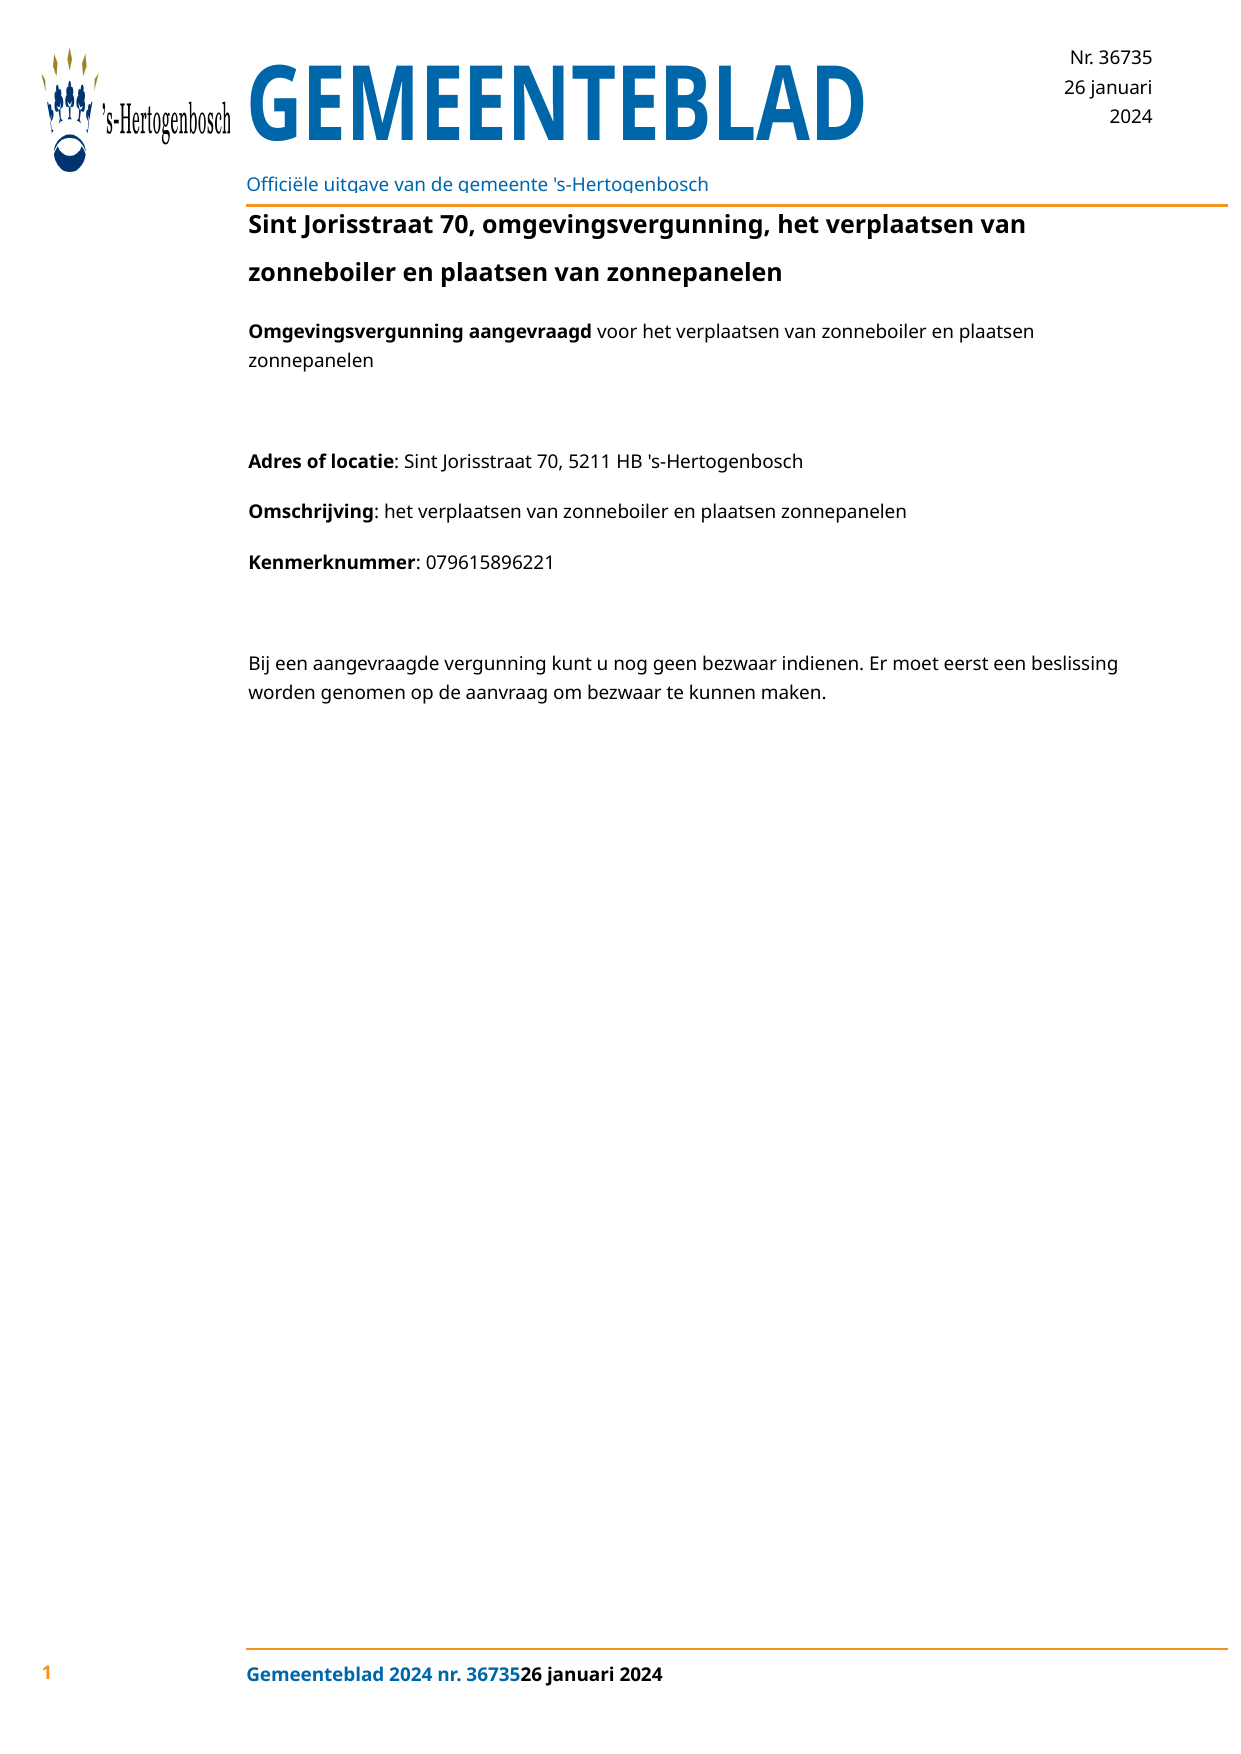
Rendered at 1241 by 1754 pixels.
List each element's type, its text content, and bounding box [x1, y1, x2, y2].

text Kenmerknummer: 079615896221 [248, 549, 1152, 575]
text Adres of locatie: Sint Jorisstraat 70, 5211 HB 's-Hertogenbosch [248, 448, 1152, 474]
picture [41, 47, 231, 172]
text Omgevingsvergunning aangevraagd voor het verplaatsen van zonneboiler en plaatsen zonnepanelen [248, 318, 1152, 373]
text Bij een aangevraagde vergunning kunt u nog geen bezwaar indienen. Er moet eerst een beslissing worden genomen op de aanvraag om bezwaar te kunnen maken. [248, 650, 1152, 705]
text Omschrijving: het verplaatsen van zonneboiler en plaatsen zonnepanelen [248, 499, 1152, 524]
text Sint Jorisstraat 70, omgevingsvergunning, het verplaatsen van zonneboiler en plaatsen van zonnepanelen [248, 207, 1152, 288]
